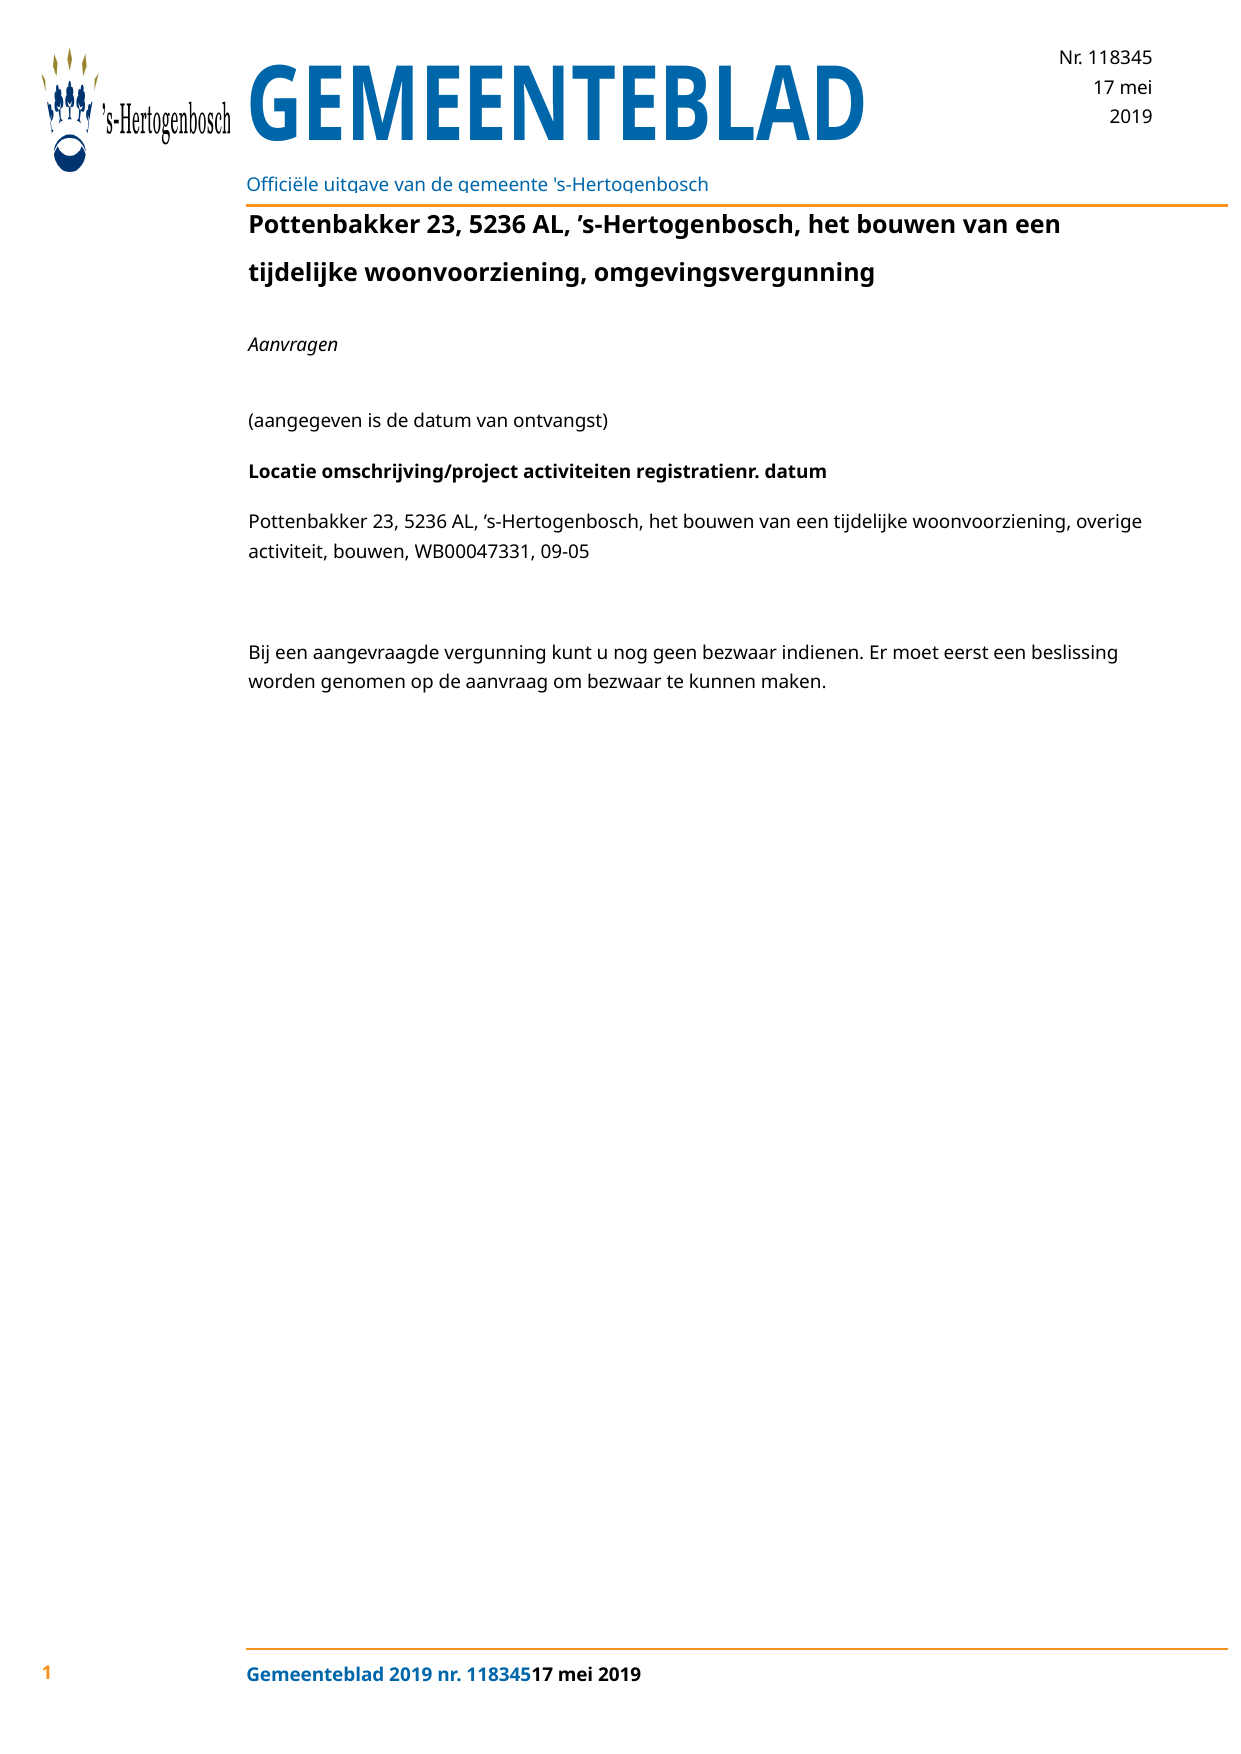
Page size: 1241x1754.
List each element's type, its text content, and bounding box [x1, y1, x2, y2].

text Pottenbakker 23, 5236 AL, ’s-Hertogenbosch, het bouwen van een tijdelijke woonvoorziening, overige activiteit, bouwen, WB00047331, 09-05 [248, 508, 1152, 564]
text Bij een aangevraagde vergunning kunt u nog geen bezwaar indienen. Er moet eerst een beslissing worden genomen op de aanvraag om bezwaar te kunnen maken. [248, 639, 1152, 694]
text (aangegeven is de datum van ontvangst) [248, 408, 1152, 433]
text Aanvragen [248, 331, 1152, 357]
text Locatie omschrijving/project activiteiten registratienr. datum [248, 458, 1152, 484]
text Pottenbakker 23, 5236 AL, ’s-Hertogenbosch, het bouwen van een tijdelijke woonvoorziening, omgevingsvergunning [248, 207, 1152, 288]
picture [41, 47, 231, 172]
